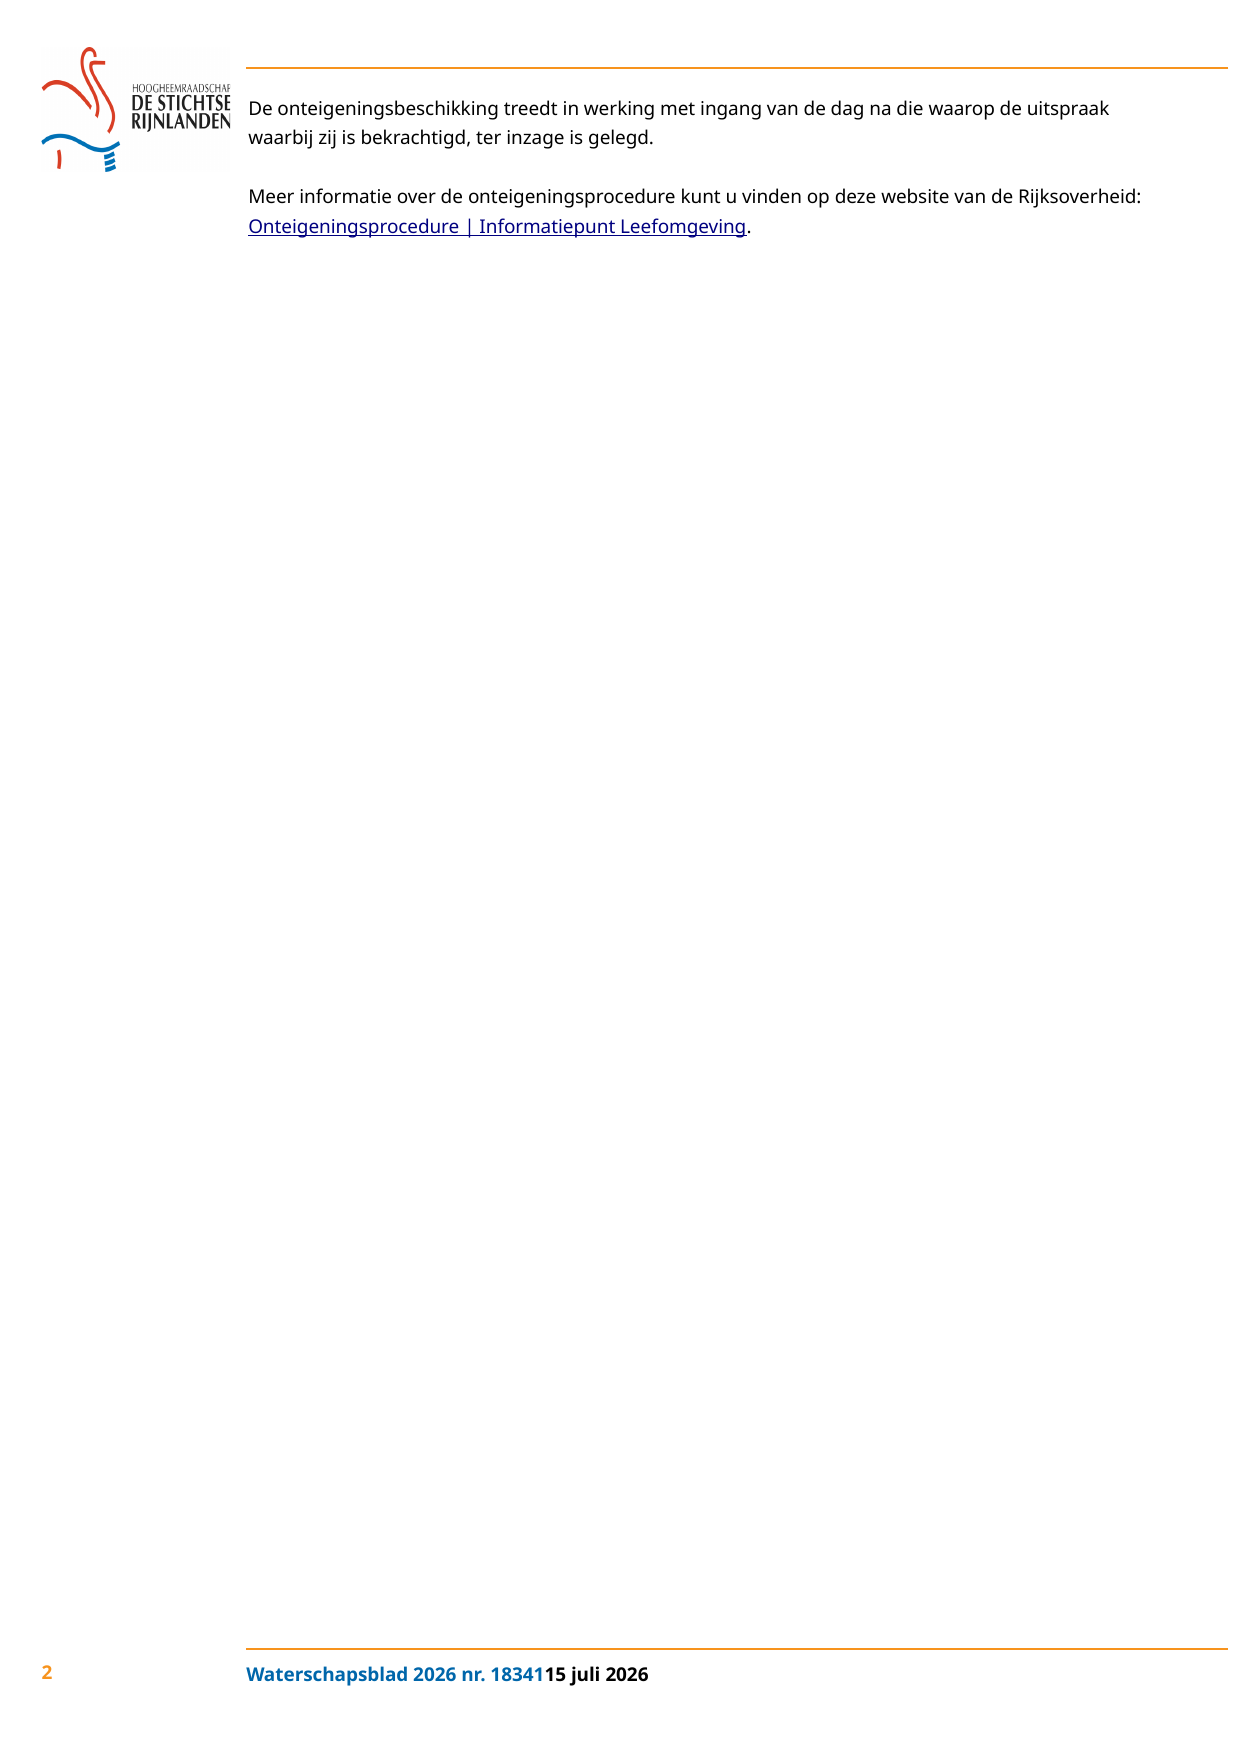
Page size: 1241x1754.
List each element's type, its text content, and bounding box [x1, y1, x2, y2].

picture [41, 47, 231, 172]
text Meer informatie over de onteigeningsprocedure kunt u vinden op deze website van de Rijksoverheid: Onteigeningsprocedure | Informatiepunt Leefomgeving. [248, 183, 1152, 239]
text De onteigeningsbeschikking treedt in werking met ingang van de dag na die waarop de uitspraak waarbij zij is bekrachtigd, ter inzage is gelegd. [248, 95, 1152, 150]
